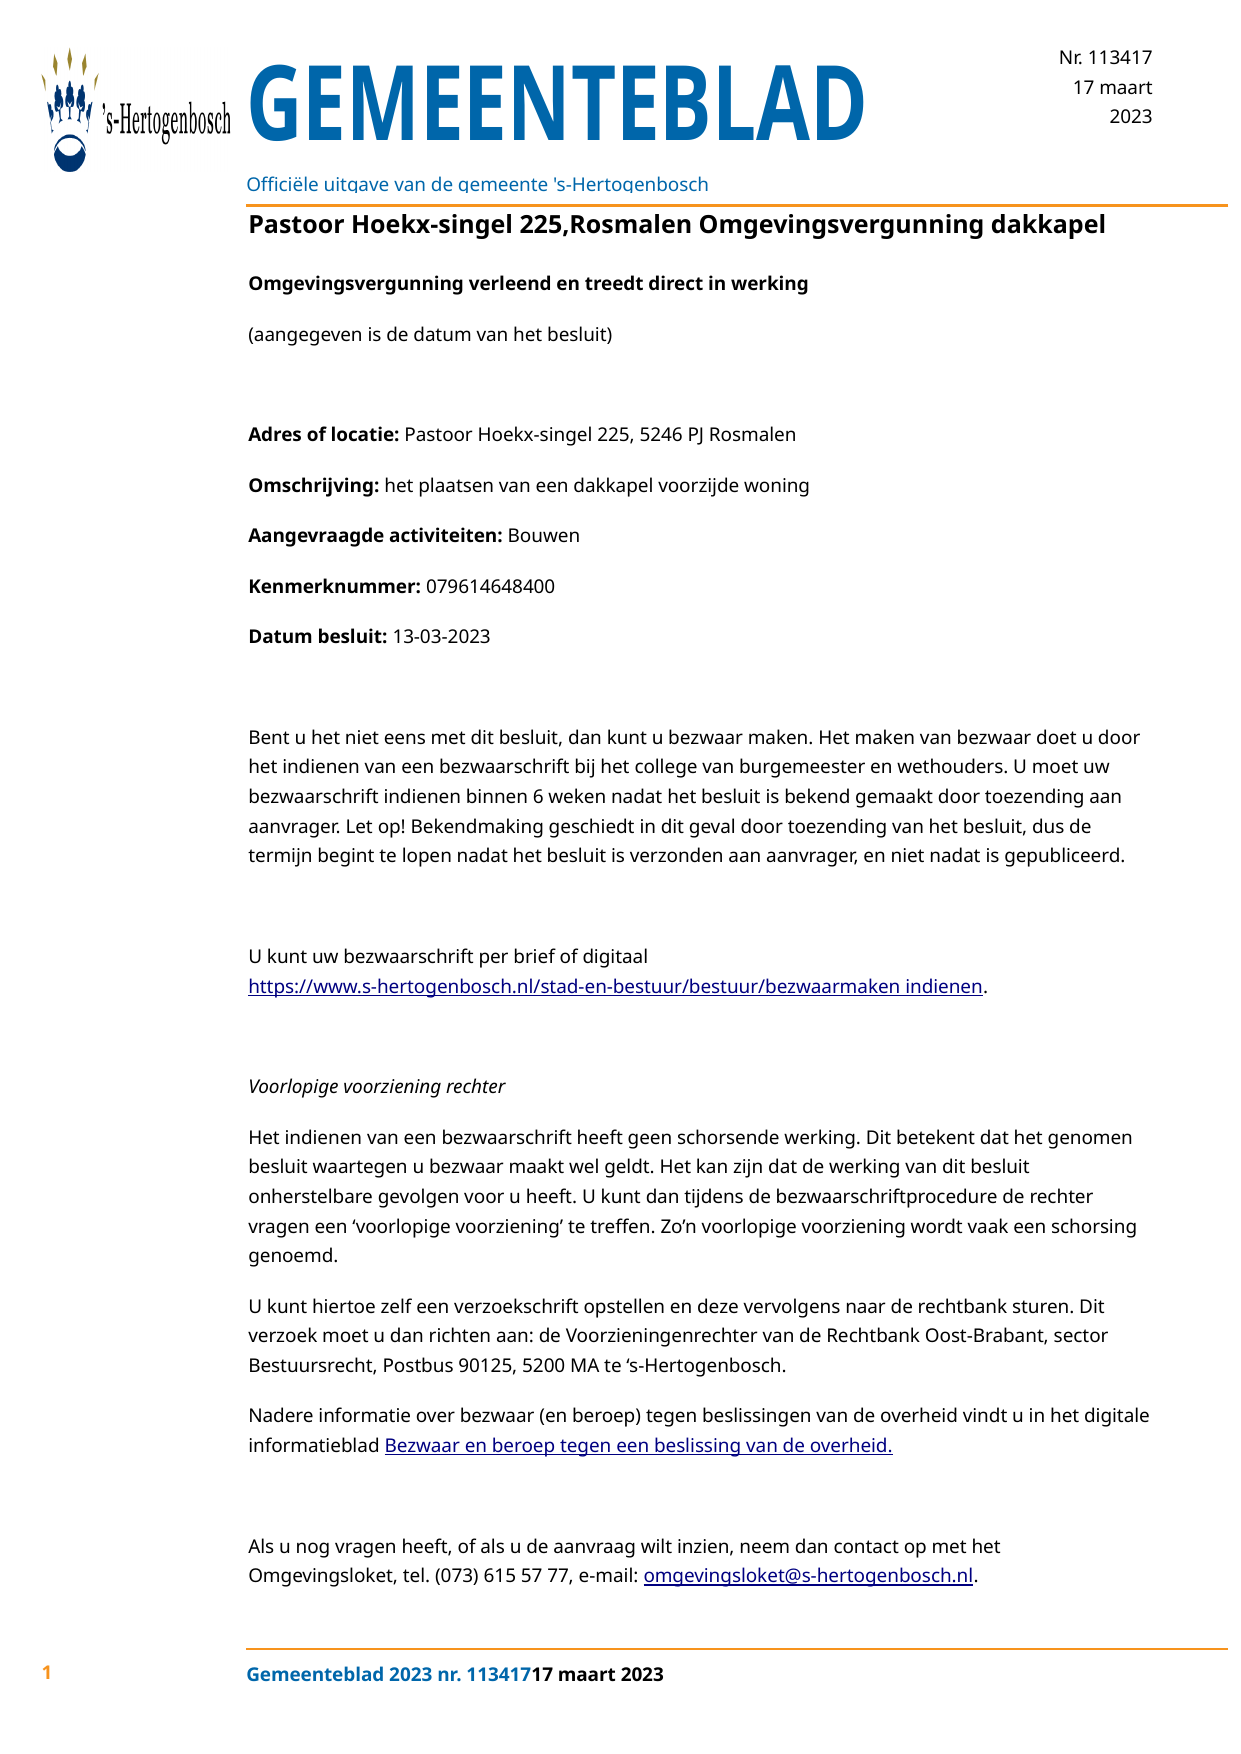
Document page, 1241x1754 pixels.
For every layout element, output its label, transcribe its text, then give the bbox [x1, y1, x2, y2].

text Datum besluit: 13-03-2023 [248, 623, 1152, 649]
text (aangegeven is de datum van het besluit) [248, 321, 1152, 346]
picture [41, 47, 231, 172]
text Pastoor Hoekx-singel 225,Rosmalen Omgevingsvergunning dakkapel [248, 207, 1152, 241]
text Het indienen van een bezwaarschrift heeft geen schorsende werking. Dit betekent dat het genomen besluit waartegen u bezwaar maakt wel geldt. Het kan zijn dat de werking van dit besluit onherstelbare gevolgen voor u heeft. U kunt dan tijdens de bezwaarschriftprocedure de rechter vragen een ‘voorlopige voorziening’ te treffen. Zo’n voorlopige voorziening wordt vaak een schorsing genoemd. [248, 1124, 1152, 1268]
text U kunt hiertoe zelf een verzoekschrift opstellen en deze vervolgens naar de rechtbank sturen. Dit verzoek moet u dan richten aan: de Voorzieningenrechter van de Rechtbank Oost-Brabant, sector Bestuursrecht, Postbus 90125, 5200 MA te ‘s-Hertogenbosch. [248, 1293, 1152, 1378]
text Bent u het niet eens met dit besluit, dan kunt u bezwaar maken. Het maken van bezwaar doet u door het indienen van een bezwaarschrift bij het college van burgemeester en wethouders. U moet uw bezwaarschrift indienen binnen 6 weken nadat het besluit is bekend gemaakt door toezending aan aanvrager. Let op! Bekendmaking geschiedt in dit geval door toezending van het besluit, dus de termijn begint te lopen nadat het besluit is verzonden aan aanvrager, en niet nadat is gepubliceerd. [248, 724, 1152, 868]
text U kunt uw bezwaarschrift per brief of digitaal https://www.s-hertogenbosch.nl/stad-en-bestuur/bestuur/bezwaarmaken indienen. [248, 943, 1152, 998]
text Omgevingsvergunning verleend en treedt direct in werking [248, 270, 1152, 296]
text Aangevraagde activiteiten: Bouwen [248, 522, 1152, 548]
text Als u nog vragen heeft, of als u de aanvraag wilt inzien, neem dan contact op met het Omgevingsloket, tel. (073) 615 57 77, e-mail: omgevingsloket@s-hertogenbosch.nl. [248, 1533, 1152, 1588]
text Voorlopige voorziening rechter [248, 1074, 1152, 1099]
text Omschrijving: het plaatsen van een dakkapel voorzijde woning [248, 472, 1152, 498]
text Kenmerknummer: 079614648400 [248, 573, 1152, 598]
text Adres of locatie: Pastoor Hoekx-singel 225, 5246 PJ Rosmalen [248, 422, 1152, 447]
text Nadere informatie over bezwaar (en beroep) tegen beslissingen van de overheid vindt u in het digitale informatieblad Bezwaar en beroep tegen een beslissing van de overheid. [248, 1402, 1152, 1458]
